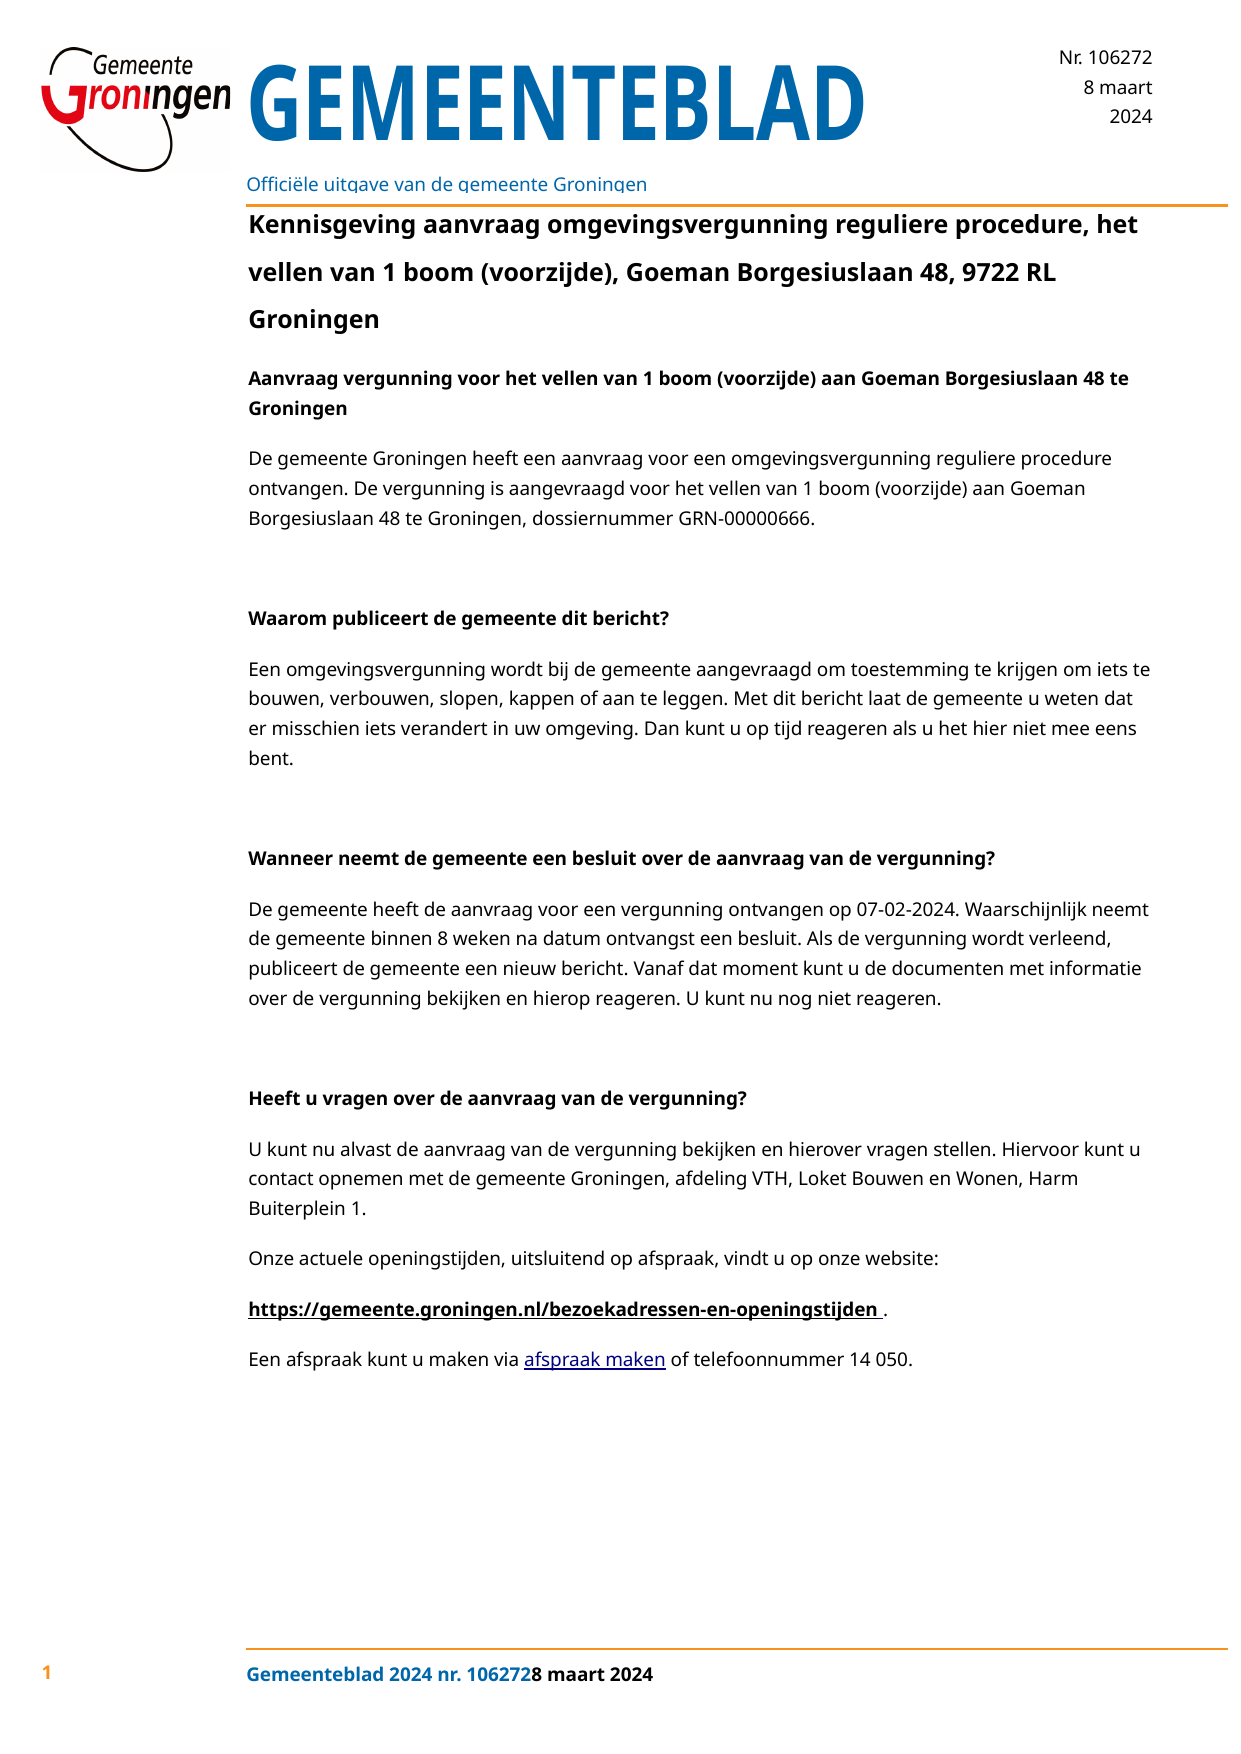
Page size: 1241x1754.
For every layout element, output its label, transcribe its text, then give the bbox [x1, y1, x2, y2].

text https://gemeente.groningen.nl/bezoekadressen-en-openingstijden . [248, 1296, 1152, 1322]
text De gemeente heeft de aanvraag voor een vergunning ontvangen op 07-02-2024. Waarschijnlijk neemt de gemeente binnen 8 weken na datum ontvangst een besluit. Als de vergunning wordt verleend, publiceert de gemeente een nieuw bericht. Vanaf dat moment kunt u de documenten met informatie over de vergunning bekijken en hierop reageren. U kunt nu nog niet reageren. [248, 896, 1152, 1010]
text Wanneer neemt de gemeente een besluit over de aanvraag van de vergunning? [248, 846, 1152, 871]
text Heeft u vragen over de aanvraag van de vergunning? [248, 1086, 1152, 1111]
text Een afspraak kunt u maken via afspraak maken of telefoonnummer 14 050. [248, 1346, 1152, 1372]
text De gemeente Groningen heeft een aanvraag voor een omgevingsvergunning reguliere procedure ontvangen. De vergunning is aangevraagd voor het vellen van 1 boom (voorzijde) aan Goeman Borgesiuslaan 48 te Groningen, dossiernummer GRN-00000666. [248, 446, 1152, 530]
text Een omgevingsvergunning wordt bij de gemeente aangevraagd om toestemming te krijgen om iets te bouwen, verbouwen, slopen, kappen of aan te leggen. Met dit bericht laat de gemeente u weten dat er misschien iets verandert in uw omgeving. Dan kunt u op tijd reageren als u het hier niet mee eens bent. [248, 656, 1152, 770]
text Kennisgeving aanvraag omgevingsvergunning reguliere procedure, het vellen van 1 boom (voorzijde), Goeman Borgesiuslaan 48, 9722 RL Groningen [248, 207, 1152, 336]
picture [41, 47, 231, 172]
text U kunt nu alvast de aanvraag van de vergunning bekijken en hierover vragen stellen. Hiervoor kunt u contact opnemen met de gemeente Groningen, afdeling VTH, Loket Bouwen en Wonen, Harm Buiterplein 1. [248, 1136, 1152, 1221]
text Aanvraag vergunning voor het vellen van 1 boom (voorzijde) aan Goeman Borgesiuslaan 48 te Groningen [248, 366, 1152, 421]
text Waarom publiceert de gemeente dit bericht? [248, 606, 1152, 631]
text Onze actuele openingstijden, uitsluitend op afspraak, vindt u op onze website: [248, 1246, 1152, 1271]
